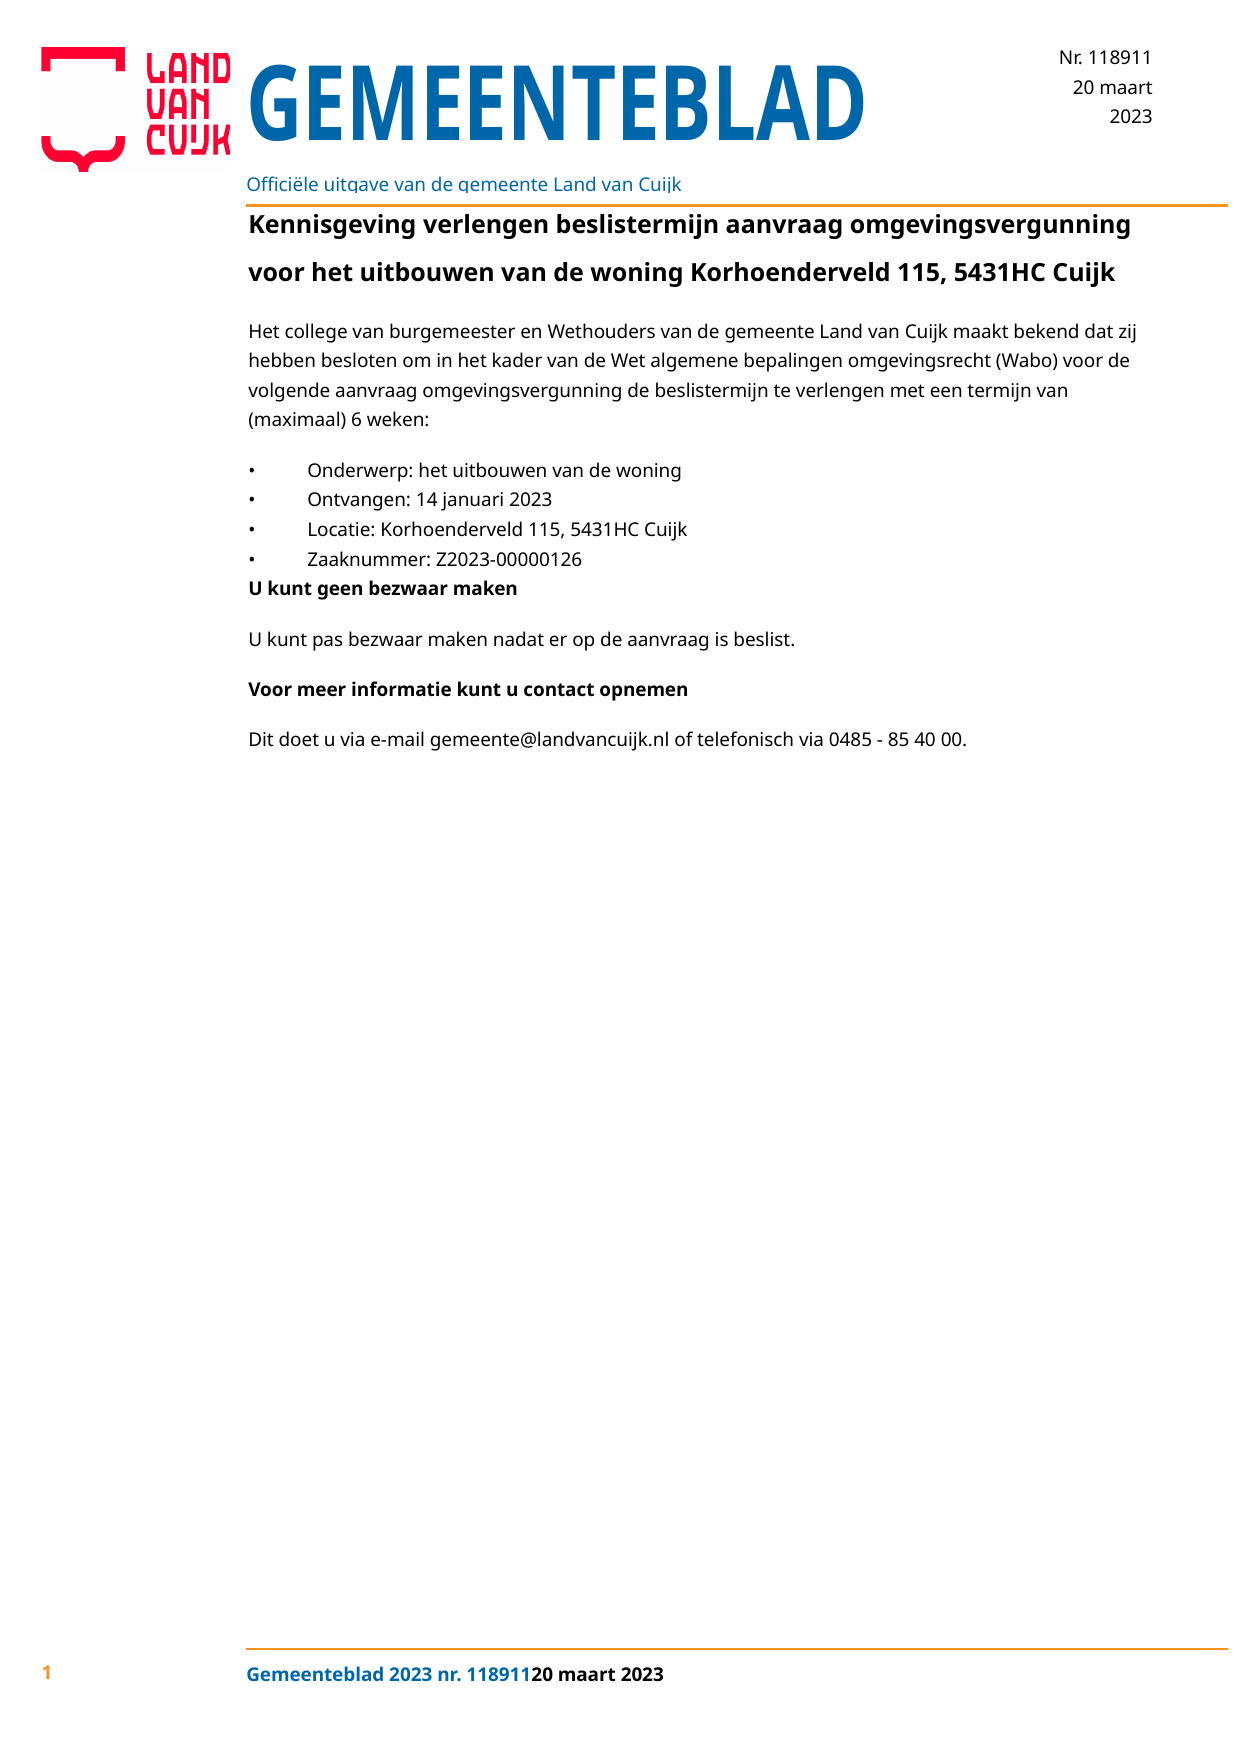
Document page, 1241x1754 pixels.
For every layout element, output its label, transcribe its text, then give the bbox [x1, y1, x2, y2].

text Voor meer informatie kunt u contact opnemen [248, 676, 1152, 702]
text Dit doet u via e-mail gemeente@landvancuijk.nl of telefonisch via 0485 - 85 40 00. [248, 727, 1152, 752]
list Ontvangen: 14 januari 2023 [248, 487, 1152, 512]
list Onderwerp: het uitbouwen van de woning [248, 457, 1152, 483]
text Het college van burgemeester en Wethouders van de gemeente Land van Cuijk maakt bekend dat zij hebben besloten om in het kader van de Wet algemene bepalingen omgevingsrecht (Wabo) voor de volgende aanvraag omgevingsvergunning de beslistermijn te verlengen met een termijn van (maximaal) 6 weken: [248, 318, 1152, 432]
text Kennisgeving verlengen beslistermijn aanvraag omgevingsvergunning voor het uitbouwen van de woning Korhoenderveld 115, 5431HC Cuijk [248, 207, 1152, 288]
text U kunt pas bezwaar maken nadat er op de aanvraag is beslist. [248, 626, 1152, 652]
picture [41, 47, 231, 172]
list Locatie: Korhoenderveld 115, 5431HC Cuijk [248, 516, 1152, 542]
list Zaaknummer: Z2023-00000126 [248, 546, 1152, 572]
text U kunt geen bezwaar maken [248, 575, 1152, 601]
